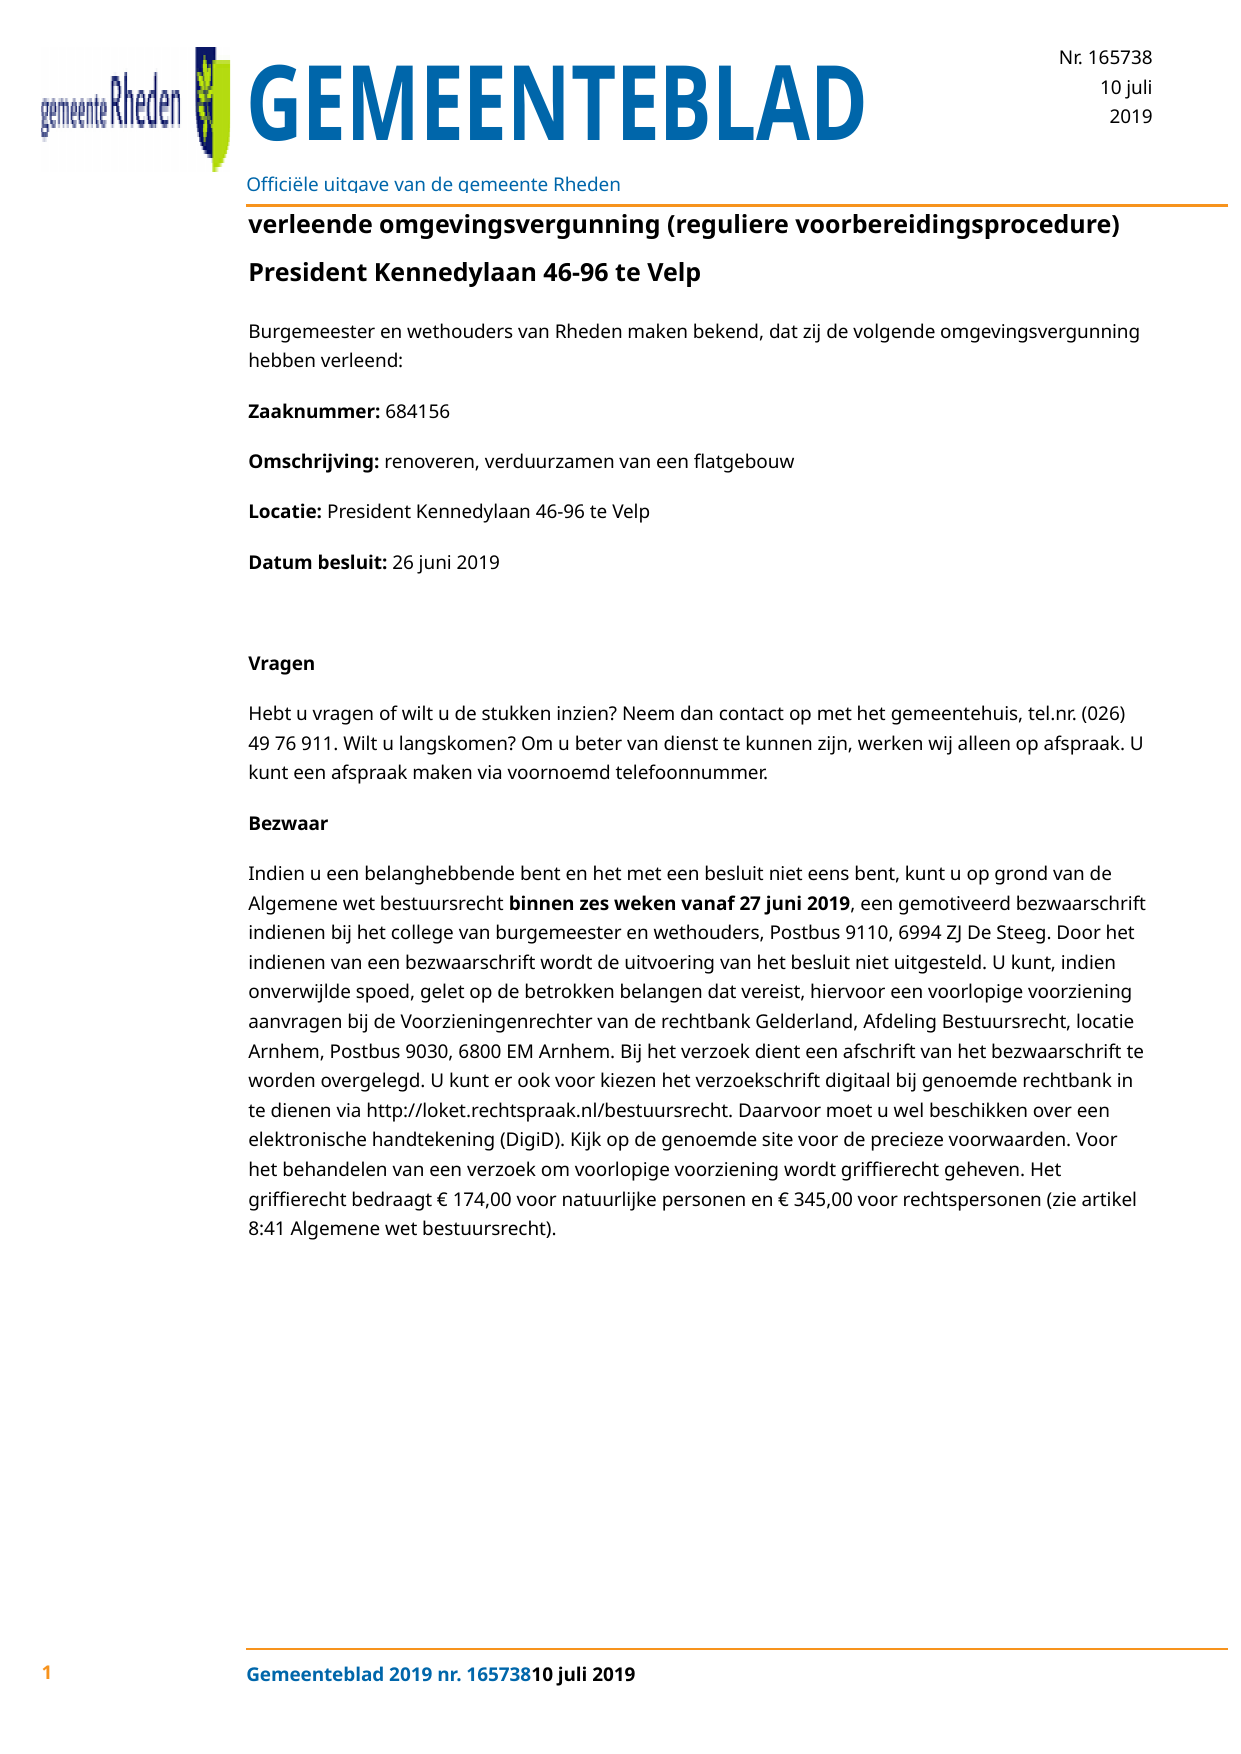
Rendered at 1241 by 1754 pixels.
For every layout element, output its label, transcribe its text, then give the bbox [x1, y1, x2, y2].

text verleende omgevingsvergunning (reguliere voorbereidingsprocedure) President Kennedylaan 46-96 te Velp [248, 207, 1152, 288]
text Burgemeester en wethouders van Rheden maken bekend, dat zij de volgende omgevingsvergunning hebben verleend: [248, 318, 1152, 373]
text Zaaknummer: 684156 [248, 398, 1152, 424]
text Vragen [248, 650, 1152, 676]
text Omschrijving: renoveren, verduurzamen van een flatgebouw [248, 448, 1152, 474]
text Datum besluit: 26 juni 2019 [248, 549, 1152, 575]
text Hebt u vragen of wilt u de stukken inzien? Neem dan contact op met het gemeentehuis, tel.nr. (026) 49 76 911. Wilt u langskomen? Om u beter van dienst te kunnen zijn, werken wij alleen op afspraak. U kunt een afspraak maken via voornoemd telefoonnummer. [248, 700, 1152, 785]
text Indien u een belanghebbende bent en het met een besluit niet eens bent, kunt u op grond van de Algemene wet bestuursrecht binnen zes weken vanaf 27 juni 2019, een gemotiveerd bezwaarschrift indienen bij het college van burgemeester en wethouders, Postbus 9110, 6994 ZJ De Steeg. Door het indienen van een bezwaarschrift wordt de uitvoering van het besluit niet uitgesteld. U kunt, indien onverwijlde spoed, gelet op de betrokken belangen dat vereist, hiervoor een voorlopige voorziening aanvragen bij de Voorzieningenrechter van de rechtbank Gelderland, Afdeling Bestuursrecht, locatie Arnhem, Postbus 9030, 6800 EM Arnhem. Bij het verzoek dient een afschrift van het bezwaarschrift te worden overgelegd. U kunt er ook voor kiezen het verzoekschrift digitaal bij genoemde rechtbank in te dienen via http://loket.rechtspraak.nl/bestuursrecht. Daarvoor moet u wel beschikken over een elektronische handtekening (DigiD). Kijk op de genoemde site voor de precieze voorwaarden. Voor het behandelen van een verzoek om voorlopige voorziening wordt griffierecht geheven. Het griffierecht bedraagt € 174,00 voor natuurlijke personen en € 345,00 voor rechtspersonen (zie artikel 8:41 Algemene wet bestuursrecht). [248, 860, 1152, 1241]
text Locatie: President Kennedylaan 46-96 te Velp [248, 499, 1152, 524]
text Bezwaar [248, 810, 1152, 836]
picture [41, 47, 231, 172]
